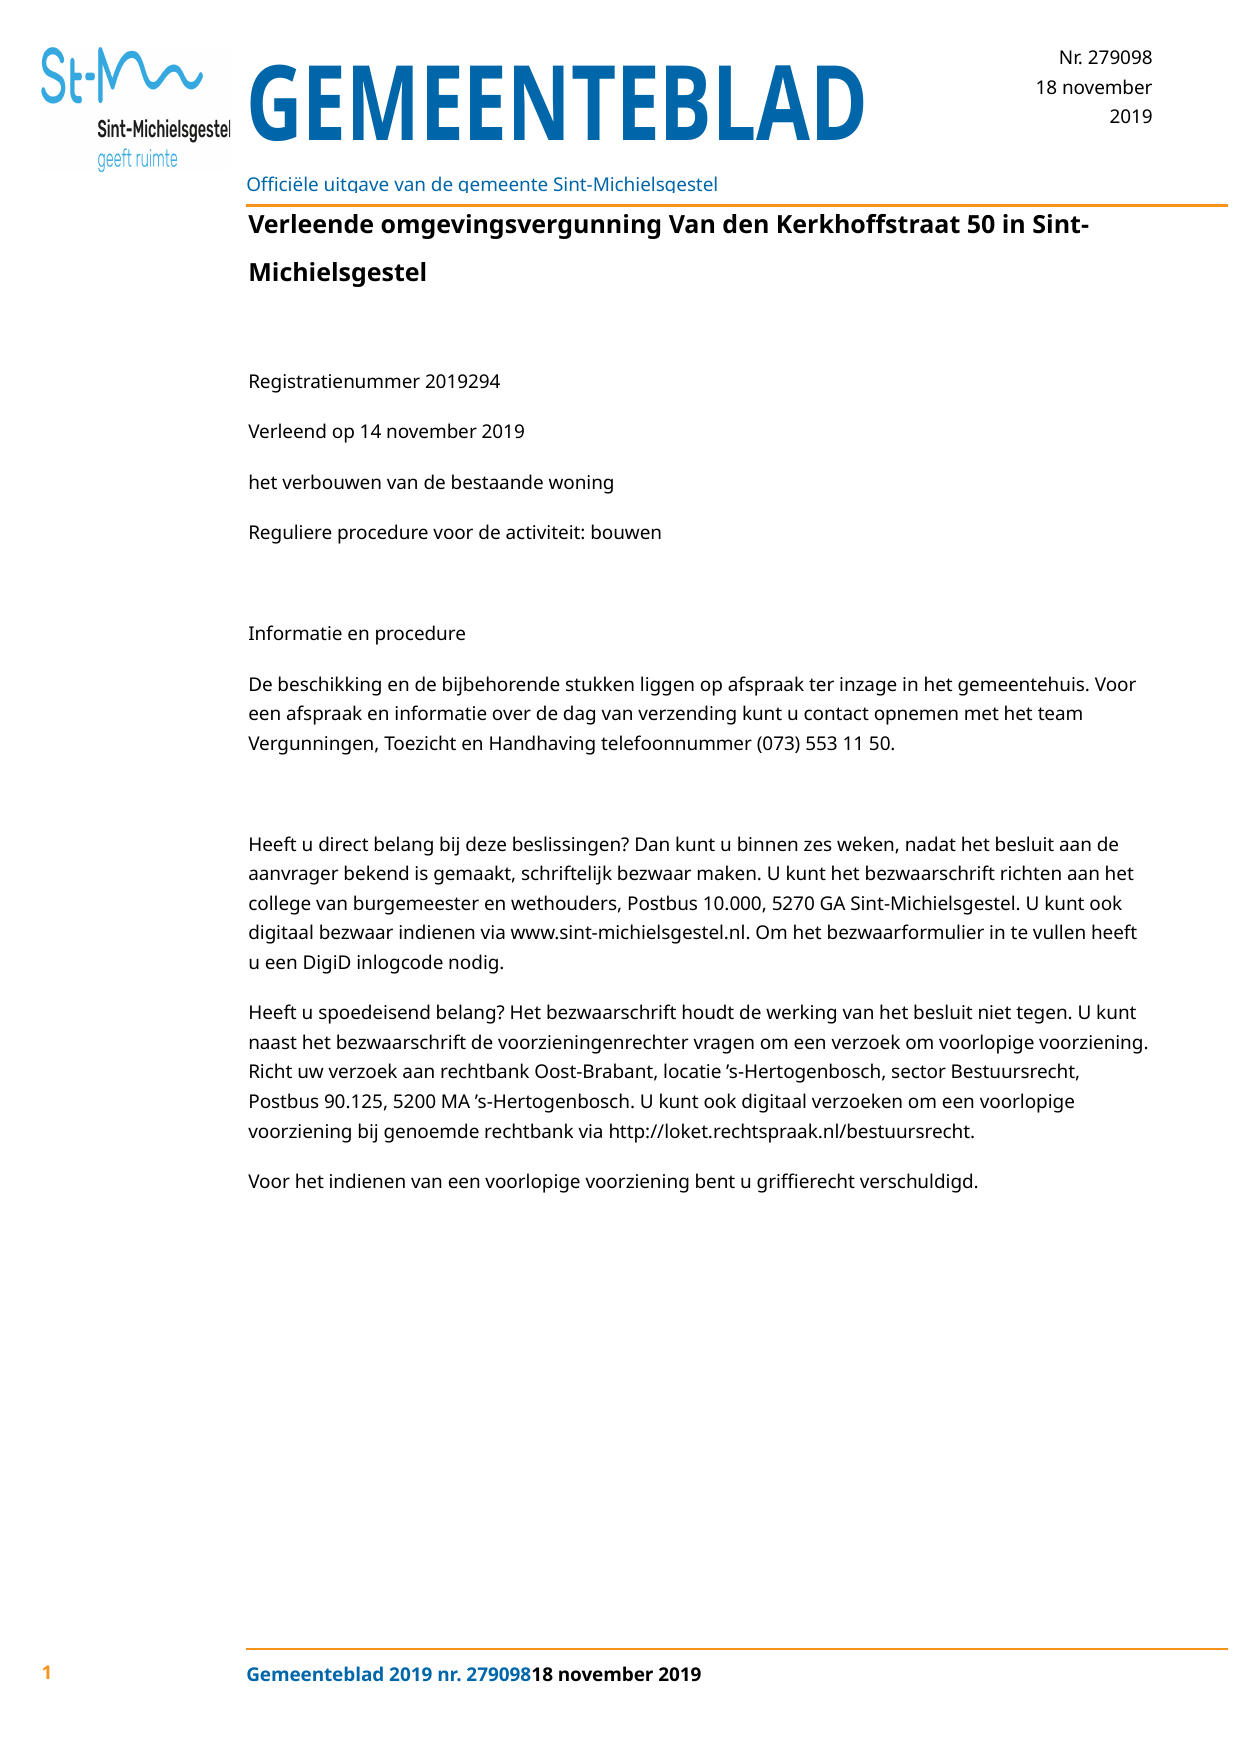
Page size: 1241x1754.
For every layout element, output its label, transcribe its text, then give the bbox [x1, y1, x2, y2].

text Heeft u direct belang bij deze beslissingen? Dan kunt u binnen zes weken, nadat het besluit aan de aanvrager bekend is gemaakt, schriftelijk bezwaar maken. U kunt het bezwaarschrift richten aan het college van burgemeester en wethouders, Postbus 10.000, 5270 GA Sint-Michielsgestel. U kunt ook digitaal bezwaar indienen via www.sint-michielsgestel.nl. Om het bezwaarformulier in te vullen heeft u een DigiD inlogcode nodig. [248, 831, 1152, 975]
text Verleend op 14 november 2019 [248, 419, 1152, 444]
text Verleende omgevingsvergunning Van den Kerkhoffstraat 50 in Sint-Michielsgestel [248, 207, 1152, 288]
text Reguliere procedure voor de activiteit: bouwen [248, 519, 1152, 545]
text Heeft u spoedeisend belang? Het bezwaarschrift houdt de werking van het besluit niet tegen. U kunt naast het bezwaarschrift de voorzieningenrechter vragen om een verzoek om voorlopige voorziening. Richt uw verzoek aan rechtbank Oost-Brabant, locatie ’s-Hertogenbosch, sector Bestuursrecht, Postbus 90.125, 5200 MA ’s-Hertogenbosch. U kunt ook digitaal verzoeken om een voorlopige voorziening bij genoemde rechtbank via http://loket.rechtspraak.nl/bestuursrecht. [248, 999, 1152, 1144]
text het verbouwen van de bestaande woning [248, 469, 1152, 495]
text Registratienummer 2019294 [248, 368, 1152, 394]
picture [41, 47, 231, 172]
text Informatie en procedure [248, 620, 1152, 646]
text De beschikking en de bijbehorende stukken liggen op afspraak ter inzage in het gemeentehuis. Voor een afspraak en informatie over de dag van verzending kunt u contact opnemen met het team Vergunningen, Toezicht en Handhaving telefoonnummer (073) 553 11 50. [248, 671, 1152, 756]
text Voor het indienen van een voorlopige voorziening bent u griffierecht verschuldigd. [248, 1168, 1152, 1194]
